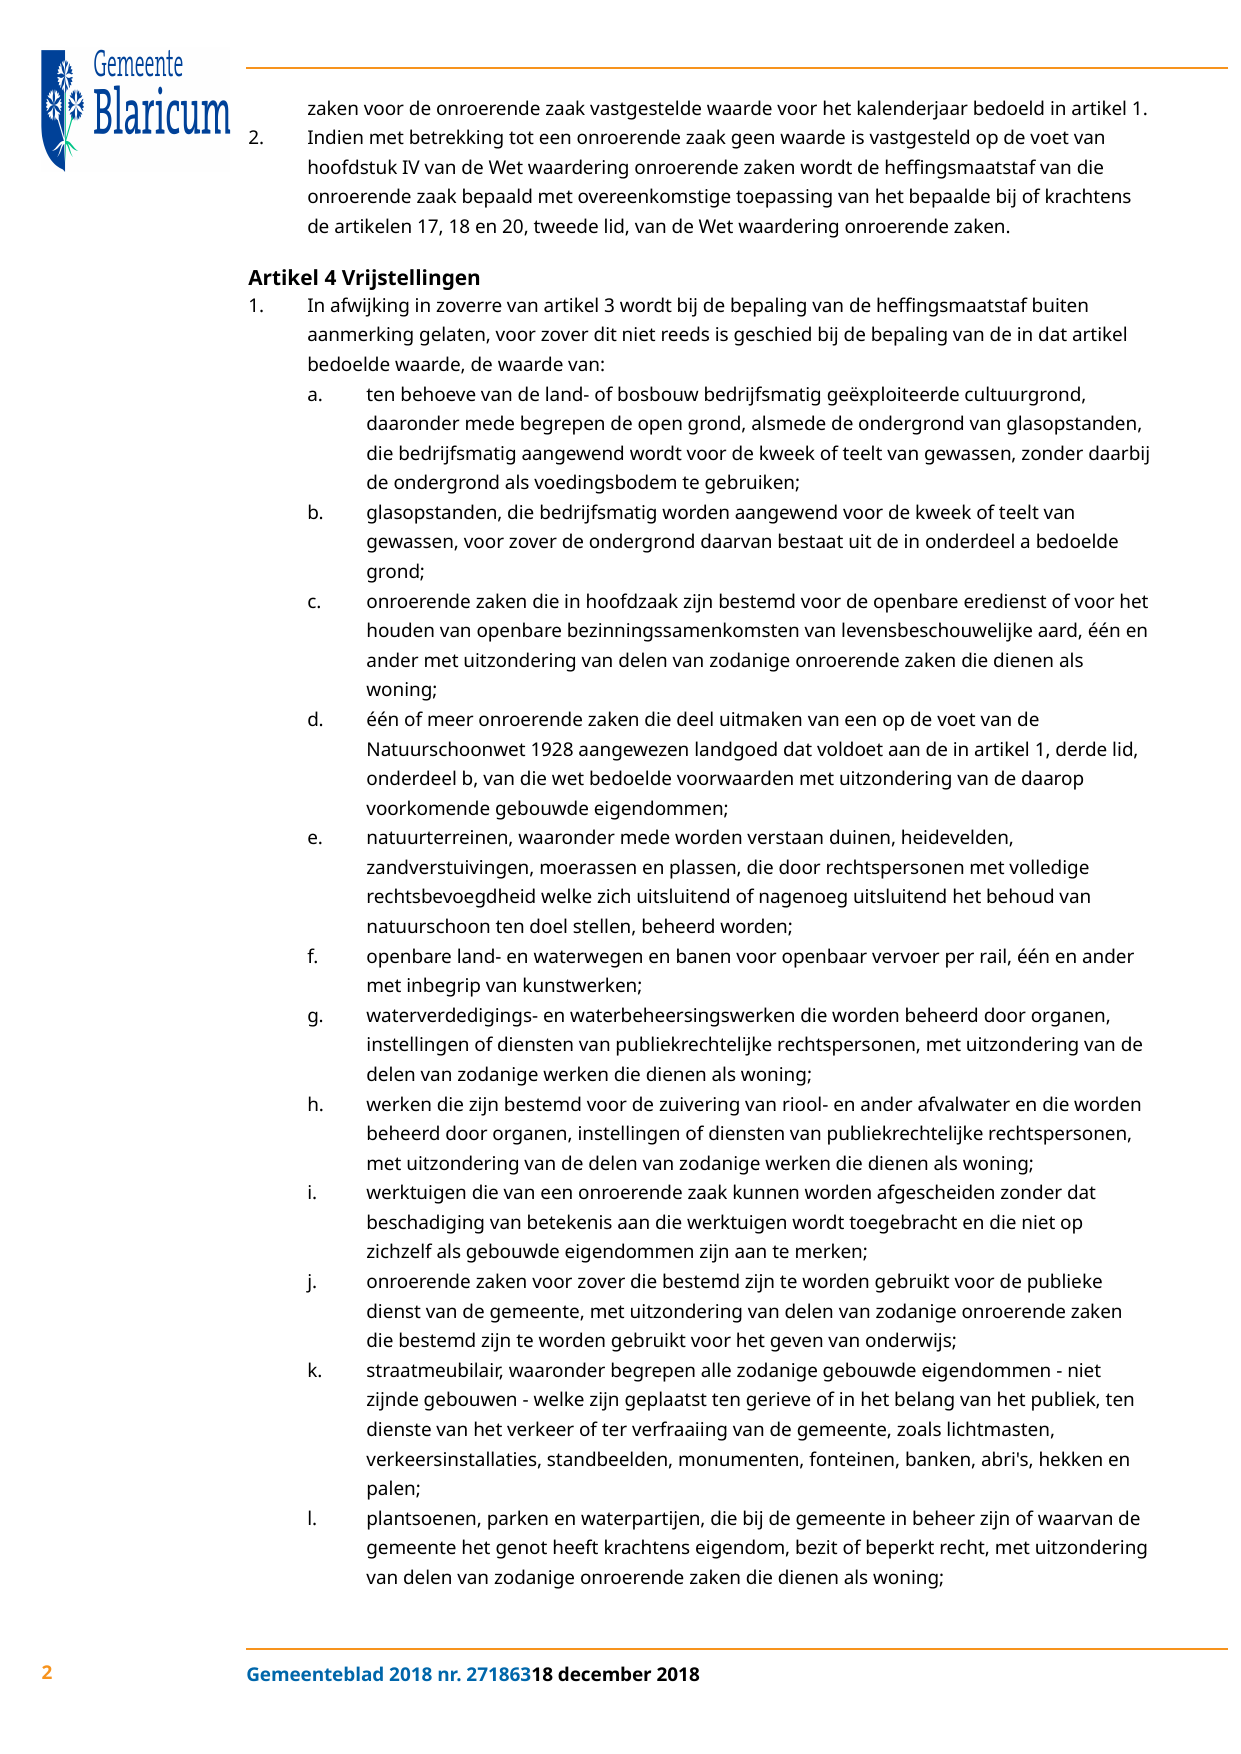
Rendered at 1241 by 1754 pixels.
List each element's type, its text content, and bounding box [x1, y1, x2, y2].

picture [41, 47, 231, 172]
text Artikel 4 Vrijstellingen [248, 263, 1152, 292]
list glasopstanden, die bedrijfsmatig worden aangewend voor de kweek of teelt van gewassen, voor zover de ondergrond daarvan bestaat uit de in onderdeel a bedoelde grond; [307, 499, 1152, 584]
list één of meer onroerende zaken die deel uitmaken van een op de voet van de Natuurschoonwet 1928 aangewezen landgoed dat voldoet aan de in artikel 1, derde lid, onderdeel b, van die wet bedoelde voorwaarden met uitzondering van de daarop voorkomende gebouwde eigendommen; [307, 706, 1152, 821]
list onroerende zaken die in hoofdzaak zijn bestemd voor de openbare eredienst of voor het houden van openbare bezinningssamenkomsten van levensbeschouwelijke aard, één en ander met uitzondering van delen van zodanige onroerende zaken die dienen als woning; [307, 588, 1152, 702]
list onroerende zaken voor zover die bestemd zijn te worden gebruikt voor de publieke dienst van de gemeente, met uitzondering van delen van zodanige onroerende zaken die bestemd zijn te worden gebruikt voor het geven van onderwijs; [307, 1268, 1152, 1353]
list In afwijking in zoverre van artikel 3 wordt bij de bepaling van de heffingsmaatstaf buiten aanmerking gelaten, voor zover dit niet reeds is geschied bij de bepaling van de in dat artikel bedoelde waarde, de waarde van: [248, 292, 1152, 377]
list Indien met betrekking tot een onroerende zaak geen waarde is vastgesteld op de voet van hoofdstuk IV van de Wet waardering onroerende zaken wordt de heffingsmaatstaf van die onroerende zaak bepaald met overeenkomstige toepassing van het bepaalde bij of krachtens de artikelen 17, 18 en 20, tweede lid, van de Wet waardering onroerende zaken. [248, 124, 1152, 239]
list werktuigen die van een onroerende zaak kunnen worden afgescheiden zonder dat beschadiging van betekenis aan die werktuigen wordt toegebracht en die niet op zichzelf als gebouwde eigendommen zijn aan te merken; [307, 1179, 1152, 1264]
list natuurterreinen, waaronder mede worden verstaan duinen, heidevelden, zandverstuivingen, moerassen en plassen, die door rechtspersonen met volledige rechtsbevoegdheid welke zich uitsluitend of nagenoeg uitsluitend het behoud van natuurschoon ten doel stellen, beheerd worden; [307, 824, 1152, 939]
list plantsoenen, parken en waterpartijen, die bij de gemeente in beheer zijn of waarvan de gemeente het genot heeft krachtens eigendom, bezit of beperkt recht, met uitzondering van delen van zodanige onroerende zaken die dienen als woning; [307, 1505, 1152, 1590]
list waterverdedigings- en waterbeheersingswerken die worden beheerd door organen, instellingen of diensten van publiekrechtelijke rechtspersonen, met uitzondering van de delen van zodanige werken die dienen als woning; [307, 1002, 1152, 1087]
list openbare land- en waterwegen en banen voor openbaar vervoer per rail, één en ander met inbegrip van kunstwerken; [307, 943, 1152, 998]
list werken die zijn bestemd voor de zuivering van riool- en ander afvalwater en die worden beheerd door organen, instellingen of diensten van publiekrechtelijke rechtspersonen, met uitzondering van de delen van zodanige werken die dienen als woning; [307, 1091, 1152, 1176]
list straatmeubilair, waaronder begrepen alle zodanige gebouwde eigendommen - niet zijnde gebouwen - welke zijn geplaatst ten gerieve of in het belang van het publiek, ten dienste van het verkeer of ter verfraaiing van de gemeente, zoals lichtmasten, verkeersinstallaties, standbeelden, monumenten, fonteinen, banken, abri's, hekken en palen; [307, 1357, 1152, 1501]
list ten behoeve van de land- of bosbouw bedrijfsmatig geëxploiteerde cultuurgrond, daaronder mede begrepen de open grond, alsmede de ondergrond van glasopstanden, die bedrijfsmatig aangewend wordt voor de kweek of teelt van gewassen, zonder daarbij de ondergrond als voedingsbodem te gebruiken; [307, 381, 1152, 495]
list zaken voor de onroerende zaak vastgestelde waarde voor het kalenderjaar bedoeld in artikel 1. [248, 95, 1152, 121]
